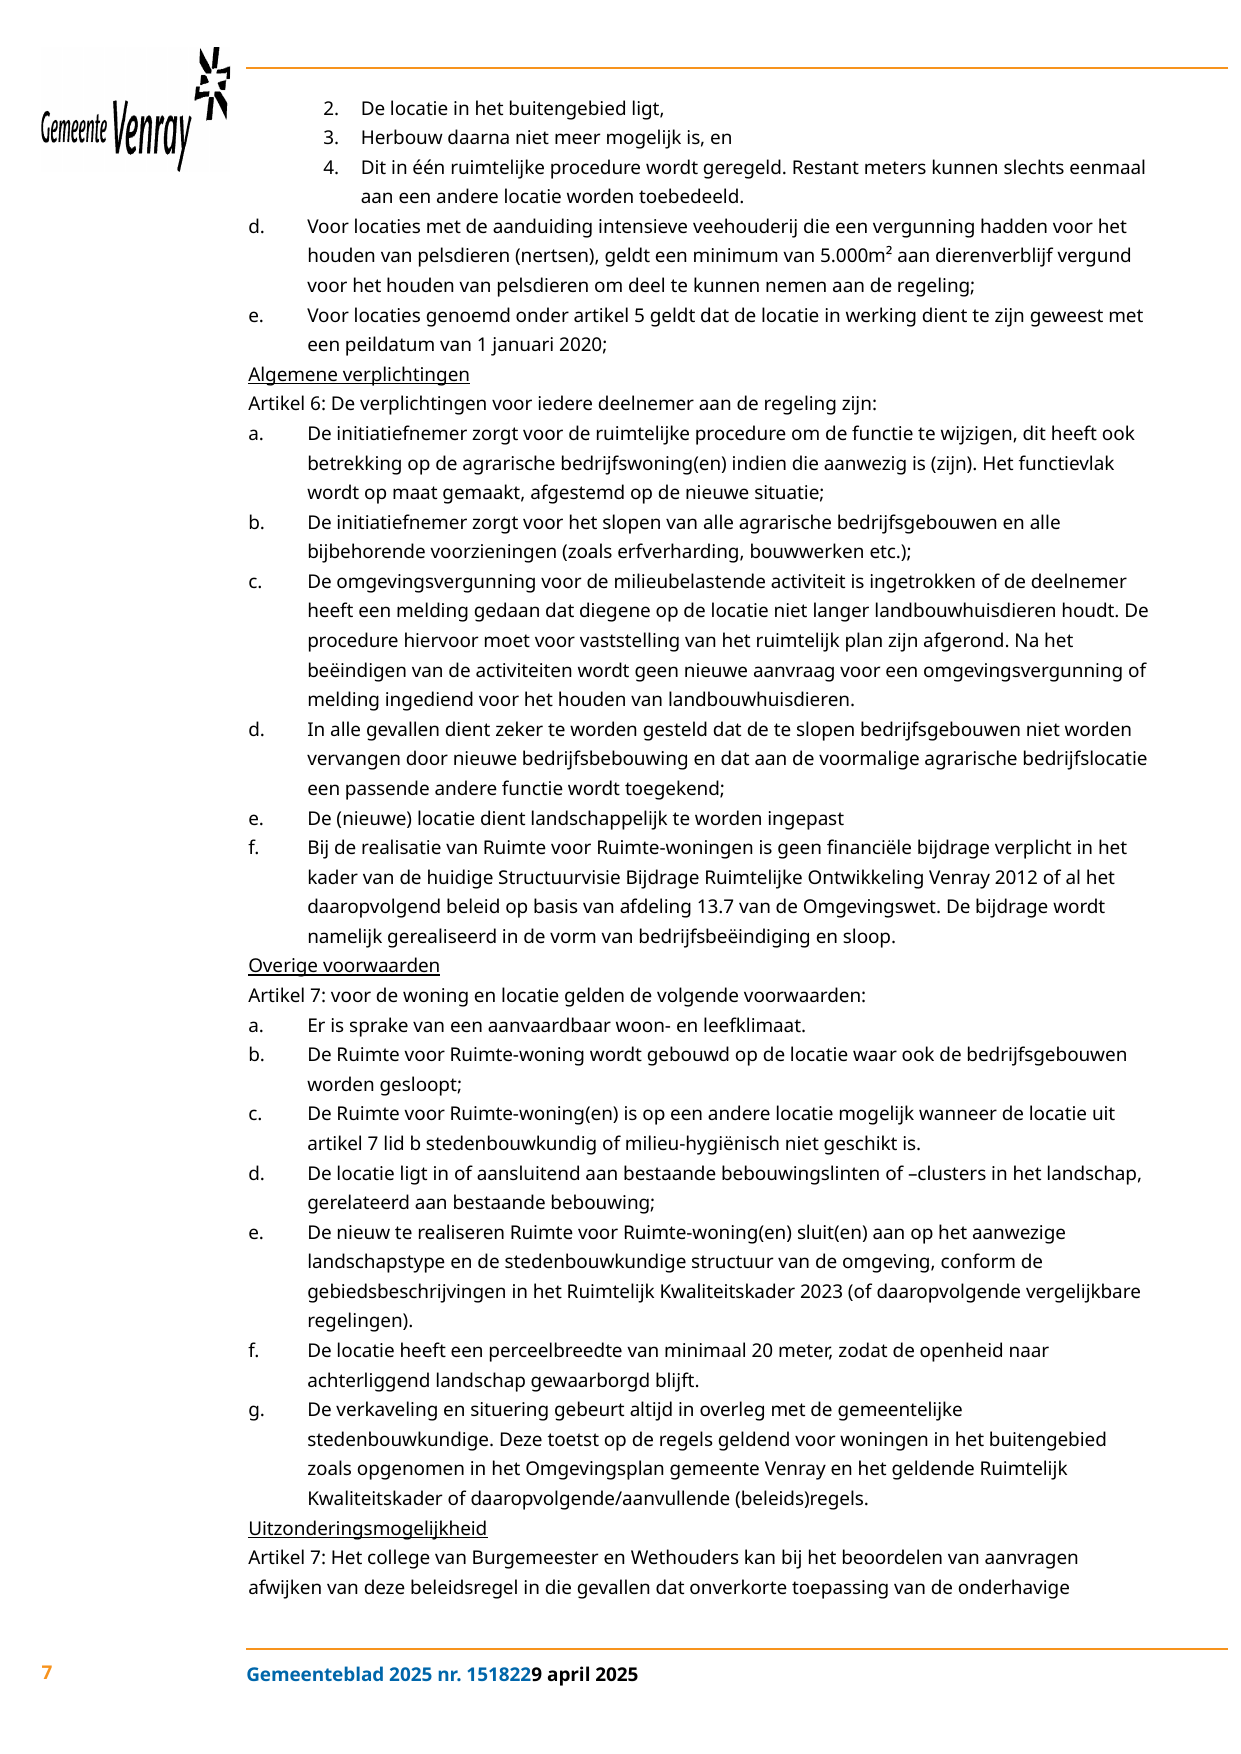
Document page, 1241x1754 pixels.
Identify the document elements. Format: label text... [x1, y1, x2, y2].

list De Ruimte voor Ruimte-woning wordt gebouwd op de locatie waar ook de bedrijfsgebouwen worden gesloopt; [248, 1041, 1152, 1097]
list Er is sprake van een aanvaardbaar woon- en leefklimaat. [248, 1012, 1152, 1038]
list De locatie ligt in of aansluitend aan bestaande bebouwingslinten of –clusters in het landschap, gerelateerd aan bestaande bebouwing; [248, 1160, 1152, 1215]
text Artikel 7: Het college van Burgemeester en Wethouders kan bij het beoordelen van aanvragen afwijken van deze beleidsregel in die gevallen dat onverkorte toepassing van de onderhavige [248, 1544, 1152, 1600]
list In alle gevallen dient zeker te worden gesteld dat de te slopen bedrijfsgebouwen niet worden vervangen door nieuwe bedrijfsbebouwing en dat aan de voormalige agrarische bedrijfslocatie een passende andere functie wordt toegekend; [248, 716, 1152, 801]
text Overige voorwaarden [248, 953, 1152, 978]
text Algemene verplichtingen [248, 361, 1152, 387]
list De verkaveling en situering gebeurt altijd in overleg met de gemeentelijke stedenbouwkundige. Deze toetst op de regels geldend voor woningen in het buitengebied zoals opgenomen in het Omgevingsplan gemeente Venray en het geldende Ruimtelijk Kwaliteitskader of daaropvolgende/aanvullende (beleids)regels. [248, 1396, 1152, 1511]
list Dit in één ruimtelijke procedure wordt geregeld. Restant meters kunnen slechts eenmaal aan een andere locatie worden toebedeeld. [323, 154, 1152, 209]
list De Ruimte voor Ruimte-woning(en) is op een andere locatie mogelijk wanneer de locatie uit artikel 7 lid b stedenbouwkundig of milieu-hygiënisch niet geschikt is. [248, 1101, 1152, 1156]
list Herbouw daarna niet meer mogelijk is, en [323, 124, 1152, 150]
list Bij de realisatie van Ruimte voor Ruimte-woningen is geen financiële bijdrage verplicht in het kader van de huidige Structuurvisie Bijdrage Ruimtelijke Ontwikkeling Venray 2012 of al het daaropvolgend beleid op basis van afdeling 13.7 van de Omgevingswet. De bijdrage wordt namelijk gerealiseerd in de vorm van bedrijfsbeëindiging en sloop. [248, 834, 1152, 949]
text Artikel 7: voor de woning en locatie gelden de volgende voorwaarden: [248, 982, 1152, 1008]
picture [41, 47, 231, 172]
list De nieuw te realiseren Ruimte voor Ruimte-woning(en) sluit(en) aan op het aanwezige landschapstype en de stedenbouwkundige structuur van de omgeving, conform de gebiedsbeschrijvingen in het Ruimtelijk Kwaliteitskader 2023 (of daaropvolgende vergelijkbare regelingen). [248, 1219, 1152, 1333]
list De initiatiefnemer zorgt voor het slopen van alle agrarische bedrijfsgebouwen en alle bijbehorende voorzieningen (zoals erfverharding, bouwwerken etc.); [248, 509, 1152, 564]
text Artikel 6: De verplichtingen voor iedere deelnemer aan de regeling zijn: [248, 391, 1152, 416]
text Uitzonderingsmogelijkheid [248, 1515, 1152, 1541]
list De locatie heeft een perceelbreedte van minimaal 20 meter, zodat de openheid naar achterliggend landschap gewaarborgd blijft. [248, 1337, 1152, 1393]
list De initiatiefnemer zorgt voor de ruimtelijke procedure om de functie te wijzigen, dit heeft ook betrekking op de agrarische bedrijfswoning(en) indien die aanwezig is (zijn). Het functievlak wordt op maat gemaakt, afgestemd op de nieuwe situatie; [248, 420, 1152, 505]
list De omgevingsvergunning voor de milieubelastende activiteit is ingetrokken of de deelnemer heeft een melding gedaan dat diegene op de locatie niet langer landbouwhuisdieren houdt. De procedure hiervoor moet voor vaststelling van het ruimtelijk plan zijn afgerond. Na het beëindigen van de activiteiten wordt geen nieuwe aanvraag voor een omgevingsvergunning of melding ingediend voor het houden van landbouwhuisdieren. [248, 568, 1152, 712]
list Voor locaties met de aanduiding intensieve veehouderij die een vergunning hadden voor het houden van pelsdieren (nertsen), geldt een minimum van 5.000m² aan dierenverblijf vergund voor het houden van pelsdieren om deel te kunnen nemen aan de regeling; [248, 213, 1152, 298]
list De (nieuwe) locatie dient landschappelijk te worden ingepast [248, 805, 1152, 831]
list Voor locaties genoemd onder artikel 5 geldt dat de locatie in werking dient te zijn geweest met een peildatum van 1 januari 2020; [248, 302, 1152, 357]
list De locatie in het buitengebied ligt, [323, 95, 1152, 121]
